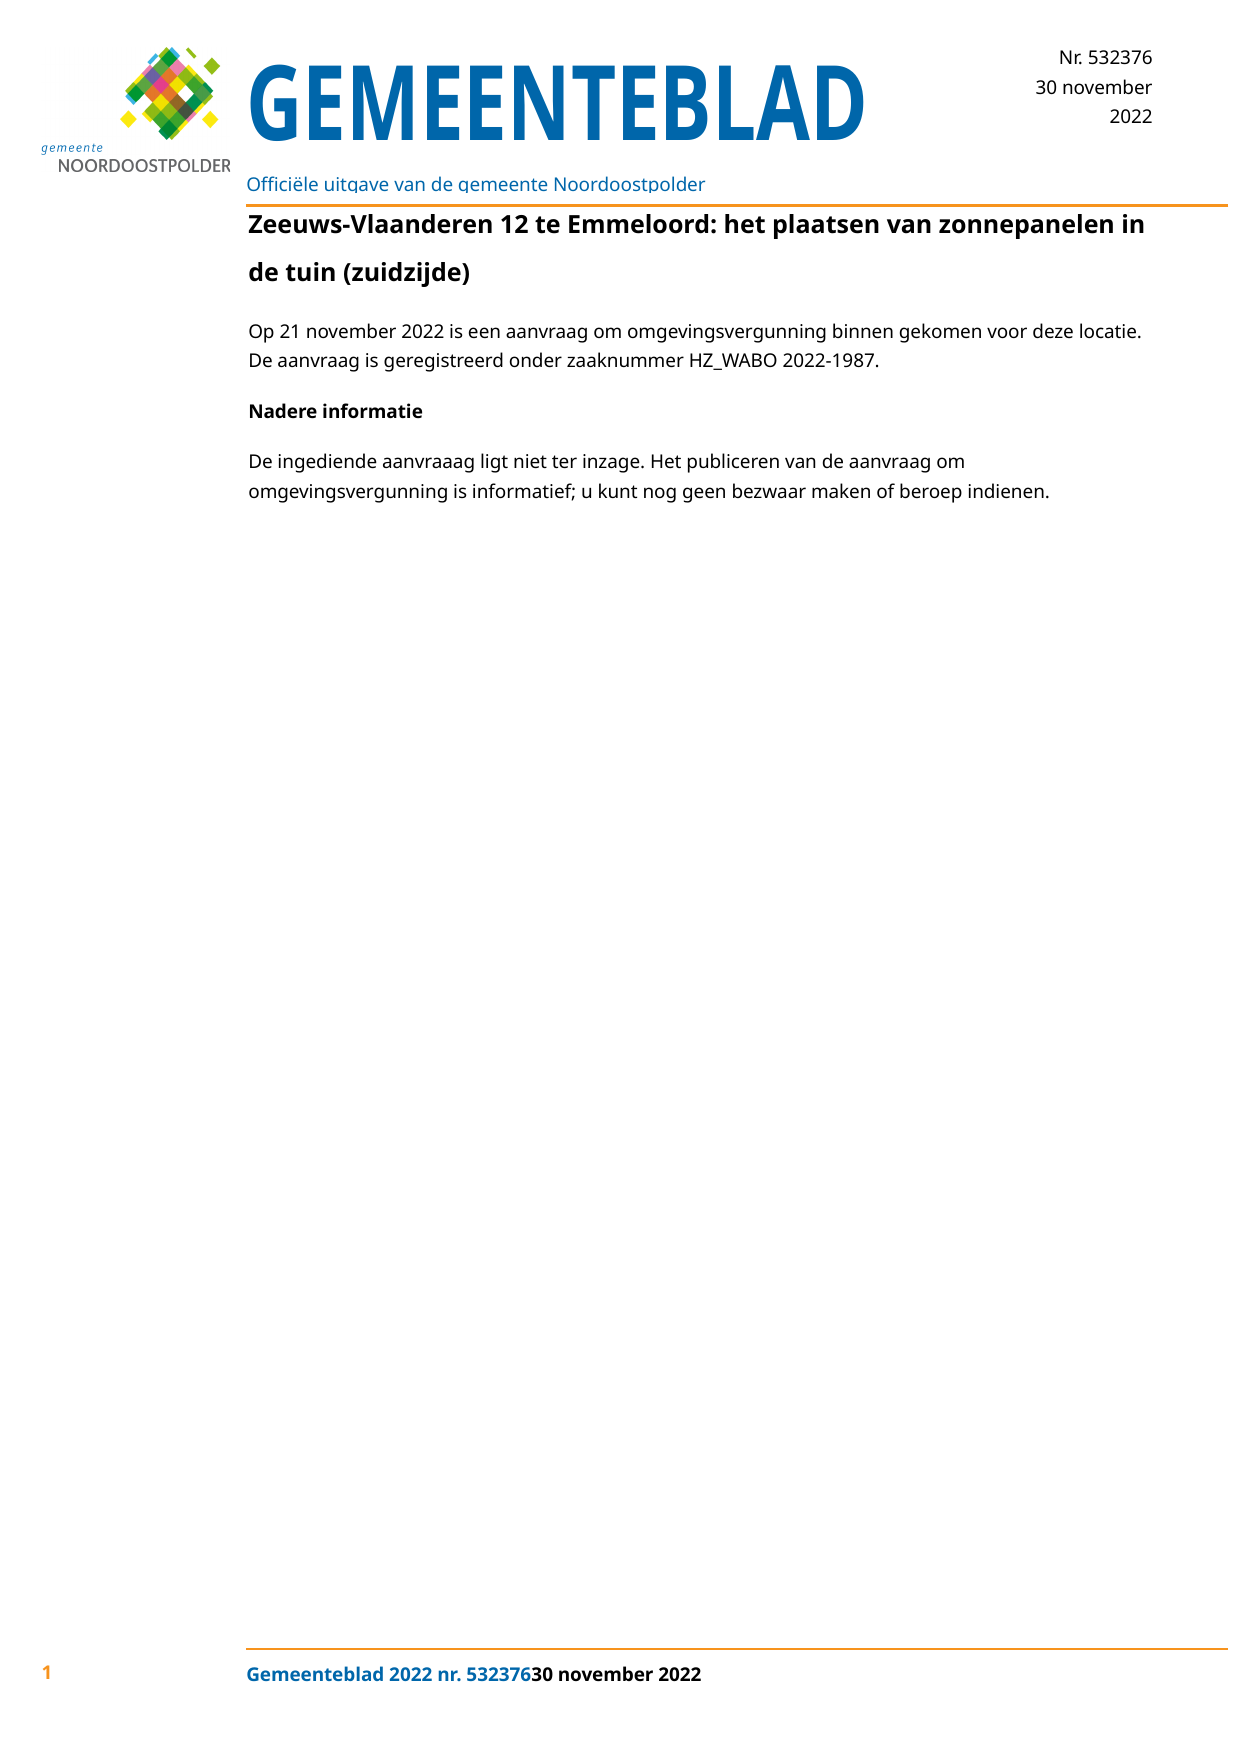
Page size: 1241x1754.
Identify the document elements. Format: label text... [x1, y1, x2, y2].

text Zeeuws-Vlaanderen 12 te Emmeloord: het plaatsen van zonnepanelen in de tuin (zuidzijde) [248, 207, 1152, 288]
text Nadere informatie [248, 398, 1152, 424]
text De ingediende aanvraaag ligt niet ter inzage. Het publiceren van de aanvraag om omgevingsvergunning is informatief; u kunt nog geen bezwaar maken of beroep indienen. [248, 448, 1152, 504]
text Op 21 november 2022 is een aanvraag om omgevingsvergunning binnen gekomen voor deze locatie. De aanvraag is geregistreerd onder zaaknummer HZ_WABO 2022-1987. [248, 318, 1152, 373]
picture [41, 47, 231, 172]
